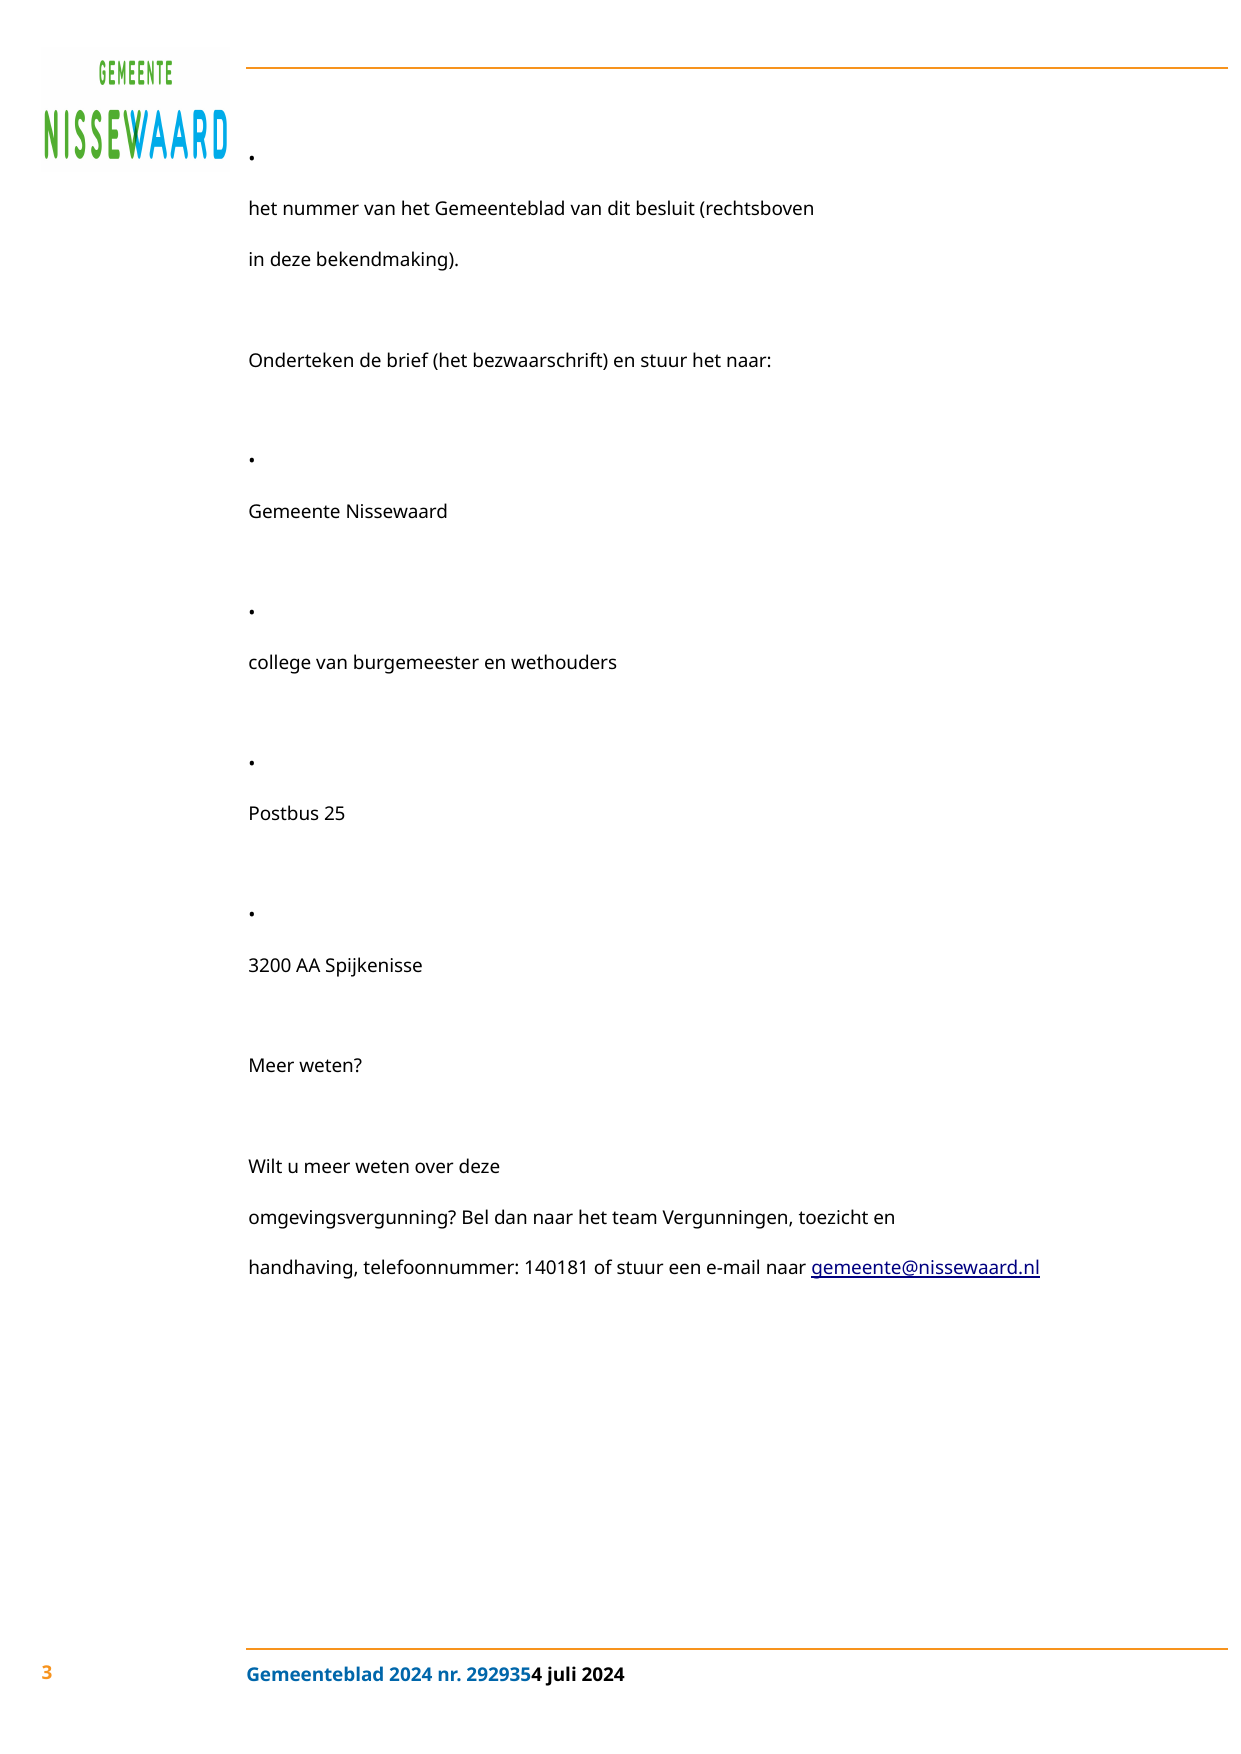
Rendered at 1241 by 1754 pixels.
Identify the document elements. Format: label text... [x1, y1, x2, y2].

text Meer weten? [248, 1053, 1152, 1078]
text in deze bekendmaking). [248, 246, 1152, 272]
text • [248, 448, 1152, 473]
text 3200 AA Spijkenisse [248, 952, 1152, 978]
text • [248, 145, 1152, 171]
text • [248, 901, 1152, 927]
text • [248, 599, 1152, 625]
text college van burgemeester en wethouders [248, 649, 1152, 675]
text Onderteken de brief (het bezwaarschrift) en stuur het naar: [248, 347, 1152, 373]
text Wilt u meer weten over deze [248, 1153, 1152, 1179]
text • [248, 750, 1152, 776]
text het nummer van het Gemeenteblad van dit besluit (rechtsboven [248, 196, 1152, 221]
text omgevingsvergunning? Bel dan naar het team Vergunningen, toezicht en [248, 1204, 1152, 1230]
text Postbus 25 [248, 801, 1152, 826]
picture [41, 47, 231, 172]
text Gemeente Nissewaard [248, 498, 1152, 524]
text handhaving, telefoonnummer: 140181 of stuur een e-mail naar gemeente@nissewaard.nl [248, 1254, 1152, 1280]
